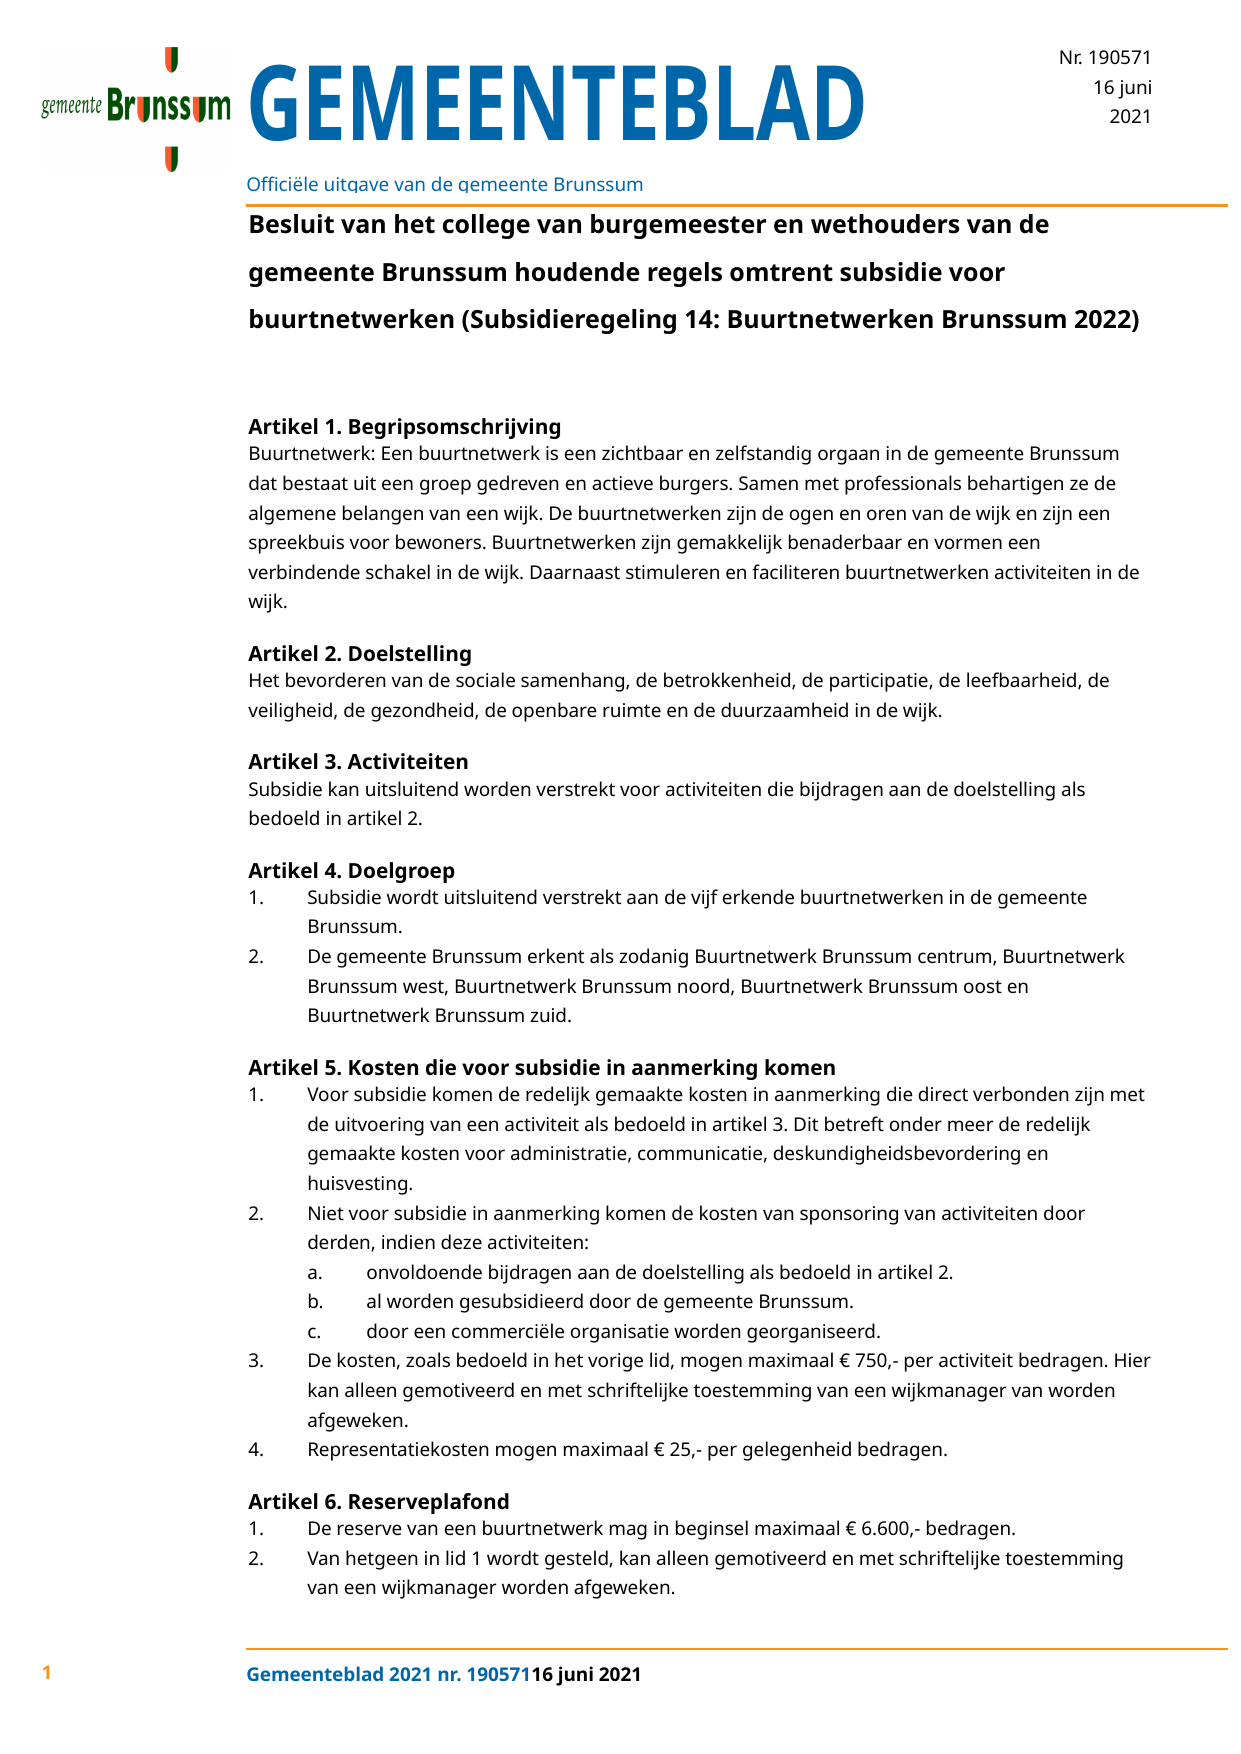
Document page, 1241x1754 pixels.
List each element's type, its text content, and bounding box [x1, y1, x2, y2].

text Artikel 3. Activiteiten [248, 747, 1152, 776]
list De kosten, zoals bedoeld in het vorige lid, mogen maximaal € 750,- per activiteit bedragen. Hier kan alleen gemotiveerd en met schriftelijke toestemming van een wijkmanager van worden afgeweken. [248, 1348, 1152, 1432]
list door een commerciële organisatie worden georganiseerd. [307, 1318, 1152, 1344]
text Artikel 5. Kosten die voor subsidie in aanmerking komen [248, 1053, 1152, 1081]
list Niet voor subsidie in aanmerking komen de kosten van sponsoring van activiteiten door derden, indien deze activiteiten: [248, 1200, 1152, 1255]
list Subsidie wordt uitsluitend verstrekt aan de vijf erkende buurtnetwerken in de gemeente Brunssum. [248, 884, 1152, 939]
text Buurtnetwerk: Een buurtnetwerk is een zichtbaar en zelfstandig orgaan in de gemeente Brunssum dat bestaat uit een groep gedreven en actieve burgers. Samen met professionals behartigen ze de algemene belangen van een wijk. De buurtnetwerken zijn de ogen en oren van de wijk en zijn een spreekbuis voor bewoners. Buurtnetwerken zijn gemakkelijk benaderbaar en vormen een verbindende schakel in de wijk. Daarnaast stimuleren en faciliteren buurtnetwerken activiteiten in de wijk. [248, 441, 1152, 614]
list Voor subsidie komen de redelijk gemaakte kosten in aanmerking die direct verbonden zijn met de uitvoering van een activiteit als bedoeld in artikel 3. Dit betreft onder meer de redelijk gemaakte kosten voor administratie, communicatie, deskundigheidsbevordering en huisvesting. [248, 1081, 1152, 1196]
list De gemeente Brunssum erkent als zodanig Buurtnetwerk Brunssum centrum, Buurtnetwerk Brunssum west, Buurtnetwerk Brunssum noord, Buurtnetwerk Brunssum oost en Buurtnetwerk Brunssum zuid. [248, 943, 1152, 1028]
text Artikel 6. Reserveplafond [248, 1487, 1152, 1515]
list al worden gesubsidieerd door de gemeente Brunssum. [307, 1288, 1152, 1314]
text Subsidie kan uitsluitend worden verstrekt voor activiteiten die bijdragen aan de doelstelling als bedoeld in artikel 2. [248, 776, 1152, 831]
text Besluit van het college van burgemeester en wethouders van de gemeente Brunssum houdende regels omtrent subsidie voor buurtnetwerken (Subsidieregeling 14: Buurtnetwerken Brunssum 2022) [248, 207, 1152, 336]
list Representatiekosten mogen maximaal € 25,- per gelegenheid bedragen. [248, 1436, 1152, 1462]
list Van hetgeen in lid 1 wordt gesteld, kan alleen gemotiveerd en met schriftelijke toestemming van een wijkmanager worden afgeweken. [248, 1545, 1152, 1600]
text Artikel 2. Doelstelling [248, 639, 1152, 667]
picture [41, 47, 231, 172]
text Artikel 4. Doelgroep [248, 856, 1152, 884]
text Het bevorderen van de sociale samenhang, de betrokkenheid, de participatie, de leefbaarheid, de veiligheid, de gezondheid, de openbare ruimte en de duurzaamheid in de wijk. [248, 667, 1152, 723]
list onvoldoende bijdragen aan de doelstelling als bedoeld in artikel 2. [307, 1259, 1152, 1284]
list De reserve van een buurtnetwerk mag in beginsel maximaal € 6.600,- bedragen. [248, 1515, 1152, 1541]
text Artikel 1. Begripsomschrijving [248, 412, 1152, 441]
